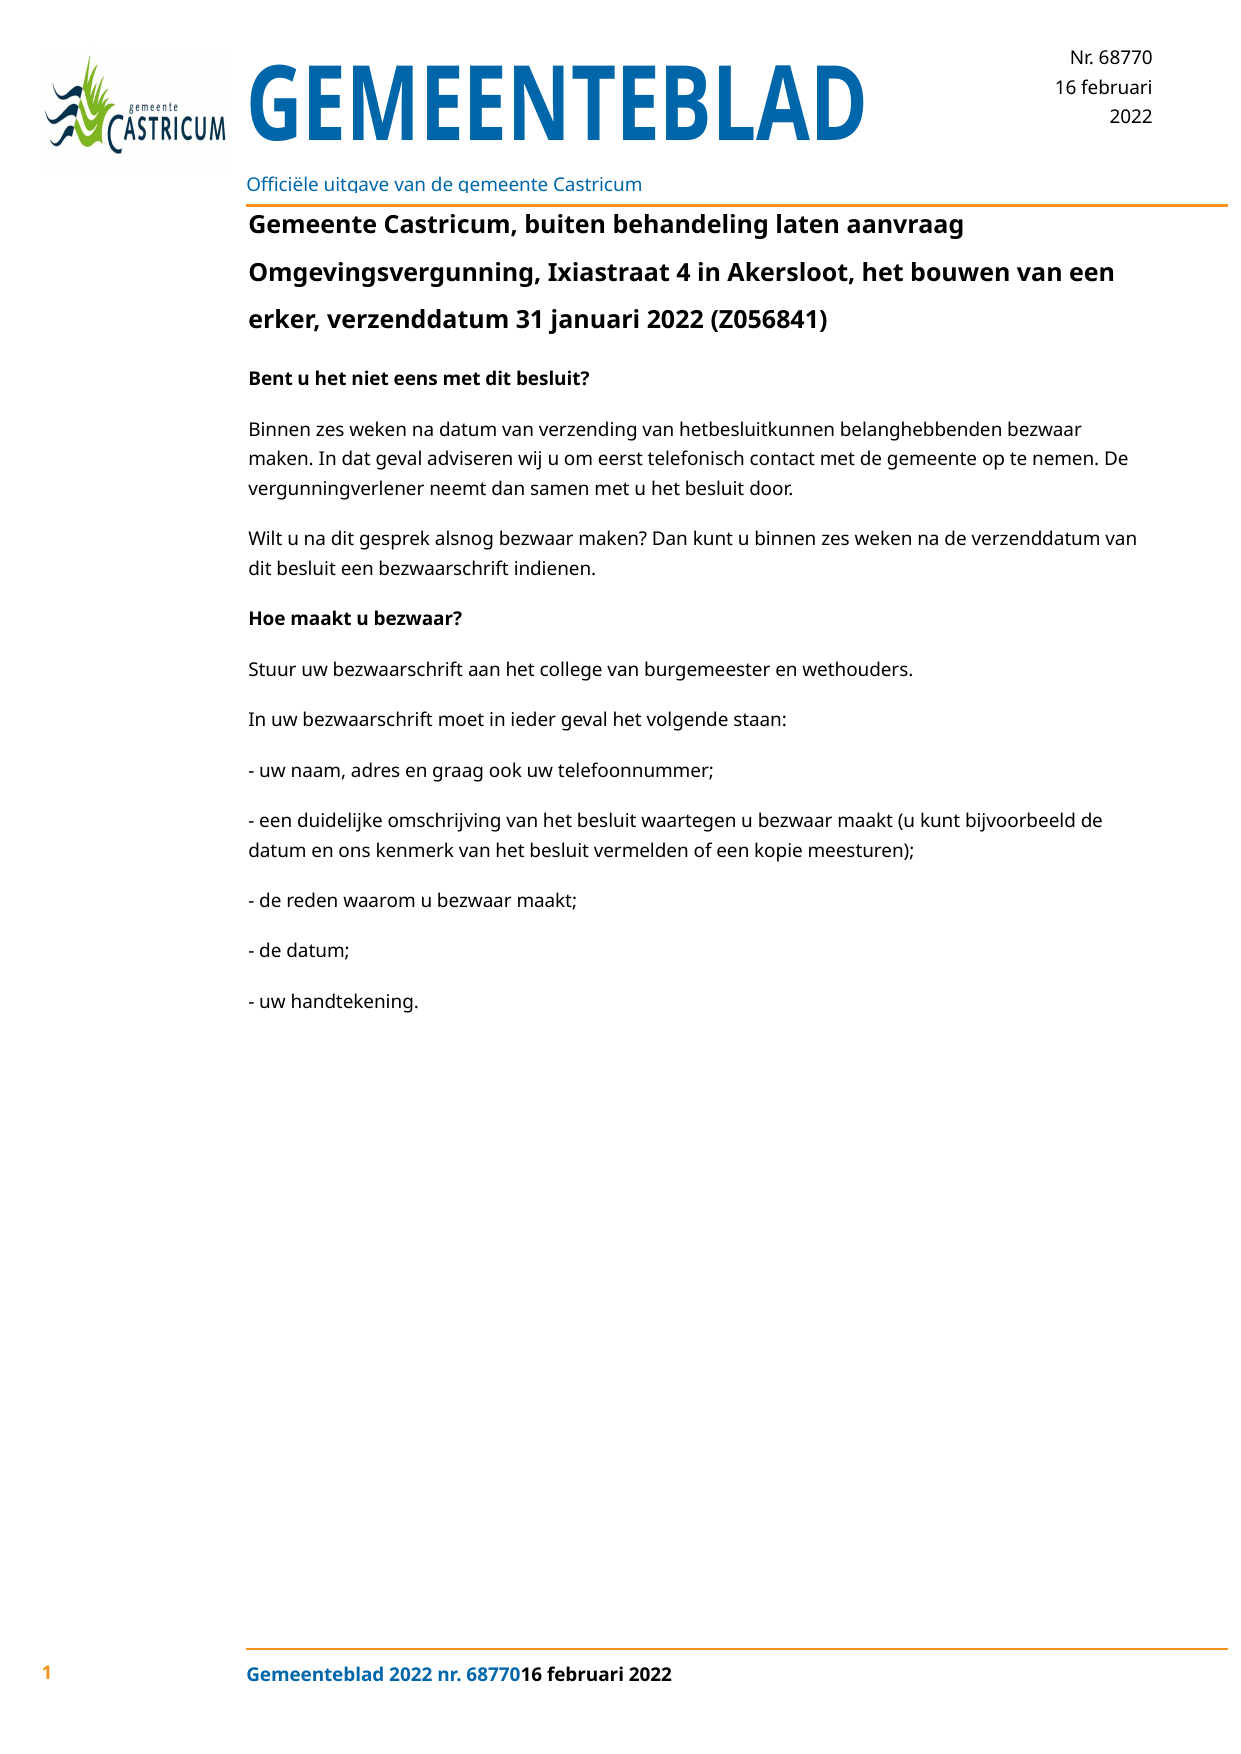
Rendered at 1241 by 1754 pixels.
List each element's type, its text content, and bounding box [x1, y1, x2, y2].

text Hoe maakt u bezwaar? [248, 606, 1152, 631]
picture [41, 47, 231, 172]
text Binnen zes weken na datum van verzending van hetbesluitkunnen belanghebbenden bezwaar maken. In dat geval adviseren wij u om eerst telefonisch contact met de gemeente op te nemen. De vergunningverlener neemt dan samen met u het besluit door. [248, 416, 1152, 501]
text - de reden waarom u bezwaar maakt; [248, 887, 1152, 913]
text Gemeente Castricum, buiten behandeling laten aanvraag Omgevingsvergunning, Ixiastraat 4 in Akersloot, het bouwen van een erker, verzenddatum 31 januari 2022 (Z056841) [248, 207, 1152, 336]
text - uw naam, adres en graag ook uw telefoonnummer; [248, 757, 1152, 782]
text - de datum; [248, 938, 1152, 963]
text Stuur uw bezwaarschrift aan het college van burgemeester en wethouders. [248, 656, 1152, 682]
text In uw bezwaarschrift moet in ieder geval het volgende staan: [248, 706, 1152, 732]
text Wilt u na dit gesprek alsnog bezwaar maken? Dan kunt u binnen zes weken na de verzenddatum van dit besluit een bezwaarschrift indienen. [248, 526, 1152, 581]
text - een duidelijke omschrijving van het besluit waartegen u bezwaar maakt (u kunt bijvoorbeeld de datum en ons kenmerk van het besluit vermelden of een kopie meesturen); [248, 807, 1152, 862]
text - uw handtekening. [248, 988, 1152, 1014]
text Bent u het niet eens met dit besluit? [248, 366, 1152, 391]
